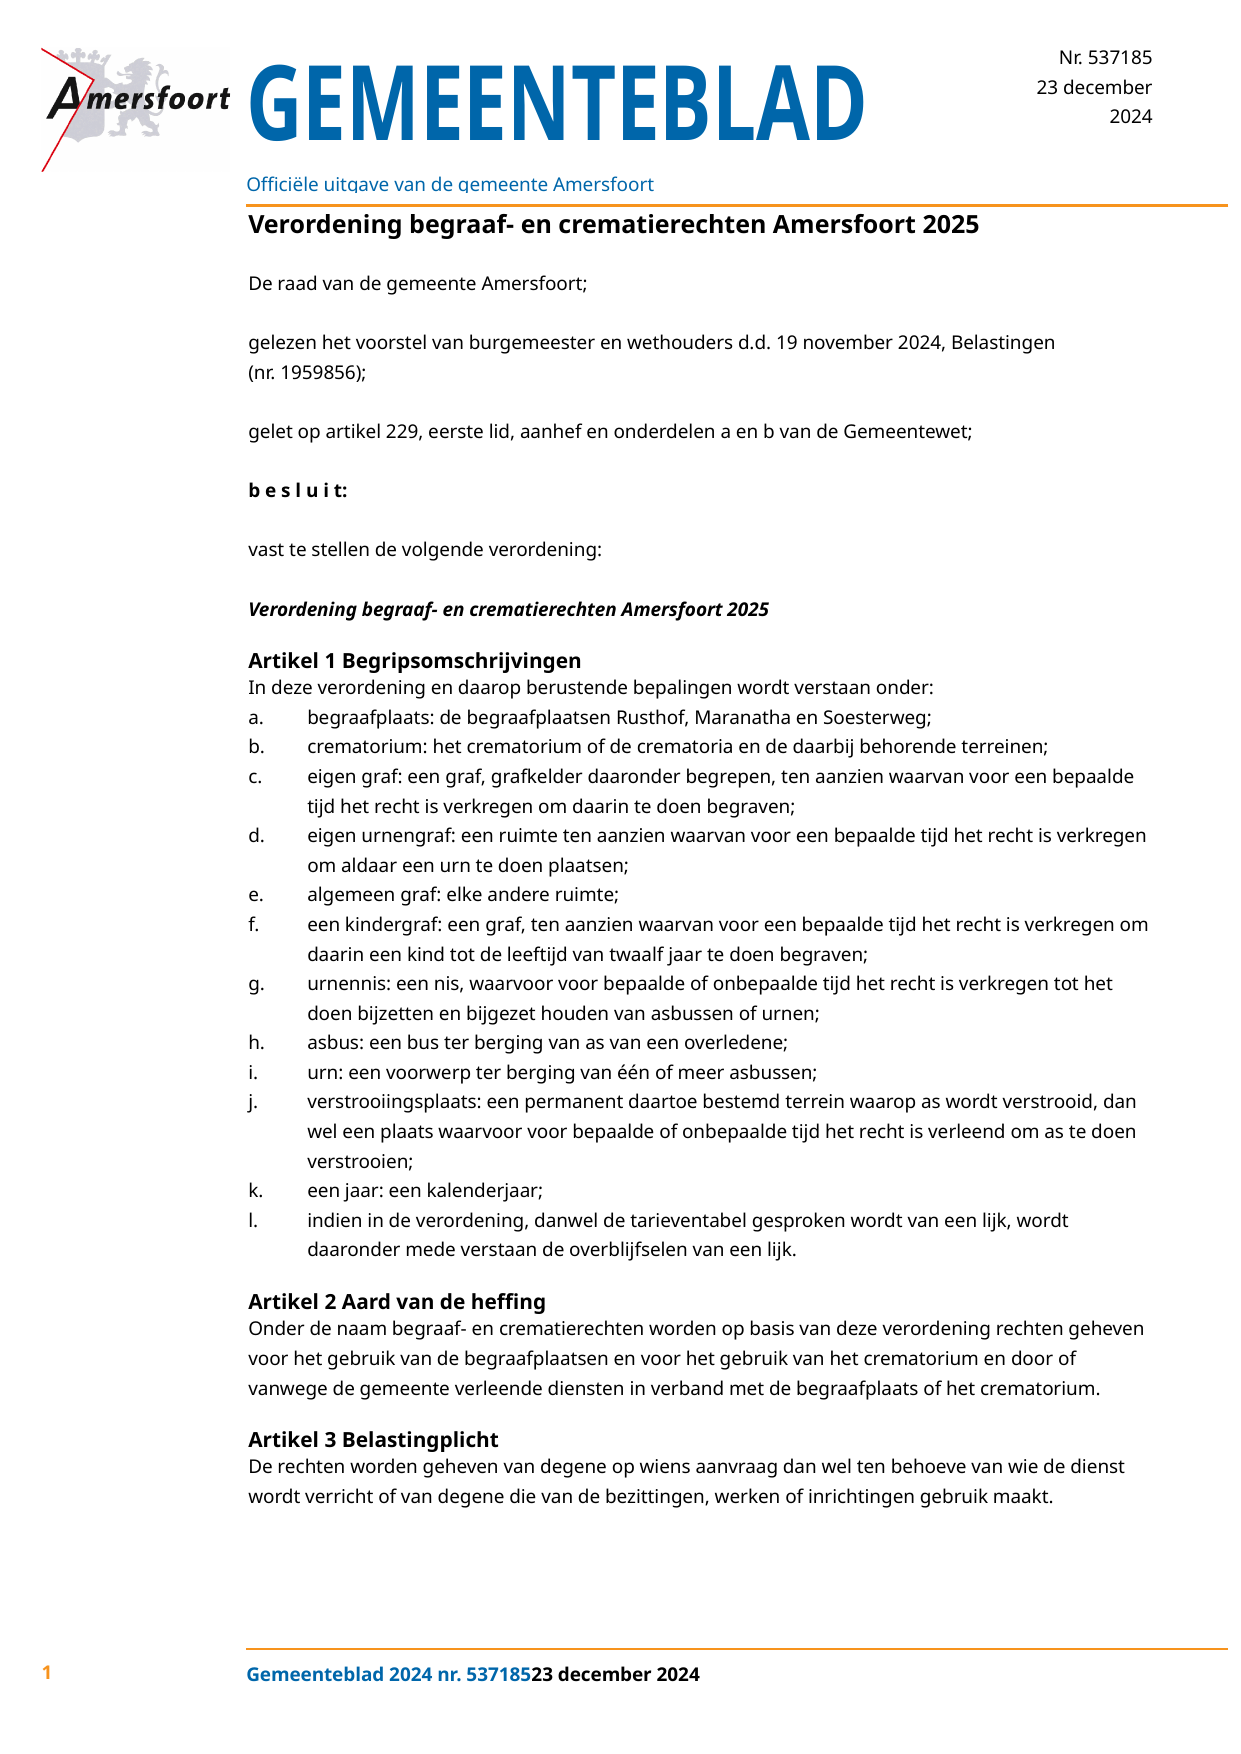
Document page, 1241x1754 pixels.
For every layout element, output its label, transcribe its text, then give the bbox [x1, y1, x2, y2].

text De rechten worden geheven van degene op wiens aanvraag dan wel ten behoeve van wie de dienst wordt verricht of van degene die van de bezittingen, werken of inrichtingen gebruik maakt. [248, 1453, 1152, 1509]
list eigen urnengraf: een ruimte ten aanzien waarvan voor een bepaalde tijd het recht is verkregen om aldaar een urn te doen plaatsen; [248, 822, 1152, 878]
list algemeen graf: elke andere ruimte; [248, 882, 1152, 907]
text In deze verordening en daarop berustende bepalingen wordt verstaan onder: [248, 674, 1152, 700]
text Artikel 2 Aard van de heffing [248, 1287, 1152, 1316]
list urn: een voorwerp ter berging van één of meer asbussen; [248, 1059, 1152, 1085]
text vast te stellen de volgende verordening: [248, 537, 1152, 562]
picture [41, 47, 231, 172]
list verstrooiingsplaats: een permanent daartoe bestemd terrein waarop as wordt verstrooid, dan wel een plaats waarvoor voor bepaalde of onbepaalde tijd het recht is verleend om as te doen verstrooien; [248, 1089, 1152, 1174]
text Verordening begraaf- en crematierechten Amersfoort 2025 [248, 596, 1152, 621]
list een jaar: een kalenderjaar; [248, 1177, 1152, 1203]
list een kindergraf: een graf, ten aanzien waarvan voor een bepaalde tijd het recht is verkregen om daarin een kind tot de leeftijd van twaalf jaar te doen begraven; [248, 911, 1152, 967]
list crematorium: het crematorium of de crematoria en de daarbij behorende terreinen; [248, 734, 1152, 759]
list begraafplaats: de begraafplaatsen Rusthof, Maranatha en Soesterweg; [248, 704, 1152, 730]
text (nr. 1959856); [248, 359, 1152, 385]
list indien in de verordening, danwel de tarieventabel gesproken wordt van een lijk, wordt daaronder mede verstaan de overblijfselen van een lijk. [248, 1207, 1152, 1262]
text Artikel 3 Belastingplicht [248, 1425, 1152, 1453]
text gelezen het voorstel van burgemeester en wethouders d.d. 19 november 2024, Belastingen [248, 329, 1152, 355]
list urnennis: een nis, waarvoor voor bepaalde of onbepaalde tijd het recht is verkregen tot het doen bijzetten en bijgezet houden van asbussen of urnen; [248, 970, 1152, 1026]
list eigen graf: een graf, grafkelder daaronder begrepen, ten aanzien waarvan voor een bepaalde tijd het recht is verkregen om daarin te doen begraven; [248, 763, 1152, 819]
text Onder de naam begraaf- en crematierechten worden op basis van deze verordening rechten geheven voor het gebruik van de begraafplaatsen en voor het gebruik van het crematorium en door of vanwege de gemeente verleende diensten in verband met de begraafplaats of het crematorium. [248, 1316, 1152, 1400]
text gelet op artikel 229, eerste lid, aanhef en onderdelen a en b van de Gemeentewet; [248, 418, 1152, 444]
text De raad van de gemeente Amersfoort; [248, 270, 1152, 296]
list asbus: een bus ter berging van as van een overledene; [248, 1029, 1152, 1055]
text Verordening begraaf- en crematierechten Amersfoort 2025 [248, 207, 1152, 241]
text Artikel 1 Begripsomschrijvingen [248, 646, 1152, 674]
text b e s l u i t: [248, 477, 1152, 503]
